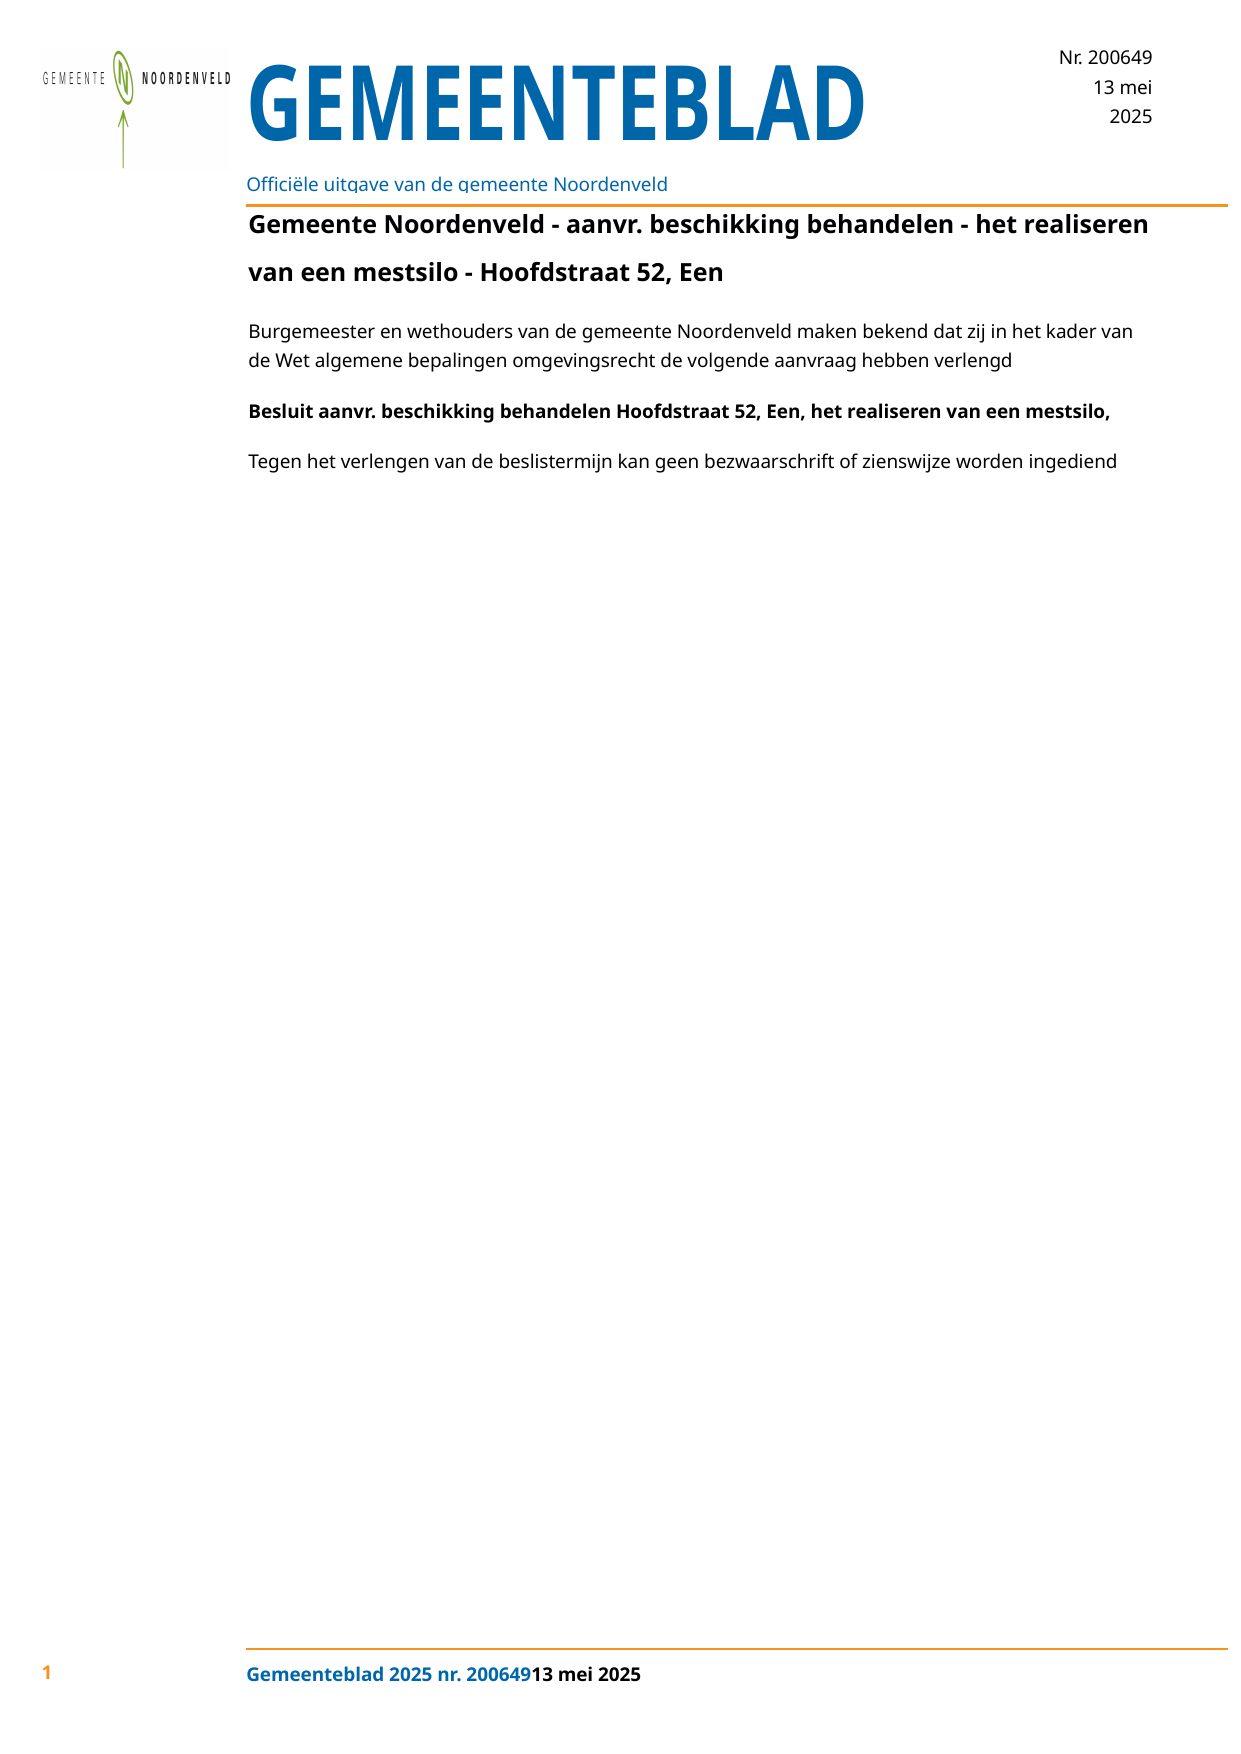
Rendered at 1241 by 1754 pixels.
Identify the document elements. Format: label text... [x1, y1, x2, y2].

picture [41, 47, 231, 172]
text Gemeente Noordenveld - aanvr. beschikking behandelen - het realiseren van een mestsilo - Hoofdstraat 52, Een [248, 207, 1152, 288]
text Besluit aanvr. beschikking behandelen Hoofdstraat 52, Een, het realiseren van een mestsilo, [248, 398, 1152, 424]
text Tegen het verlengen van de beslistermijn kan geen bezwaarschrift of zienswijze worden ingediend [248, 448, 1152, 474]
text Burgemeester en wethouders van de gemeente Noordenveld maken bekend dat zij in het kader van de Wet algemene bepalingen omgevingsrecht de volgende aanvraag hebben verlengd [248, 318, 1152, 373]
